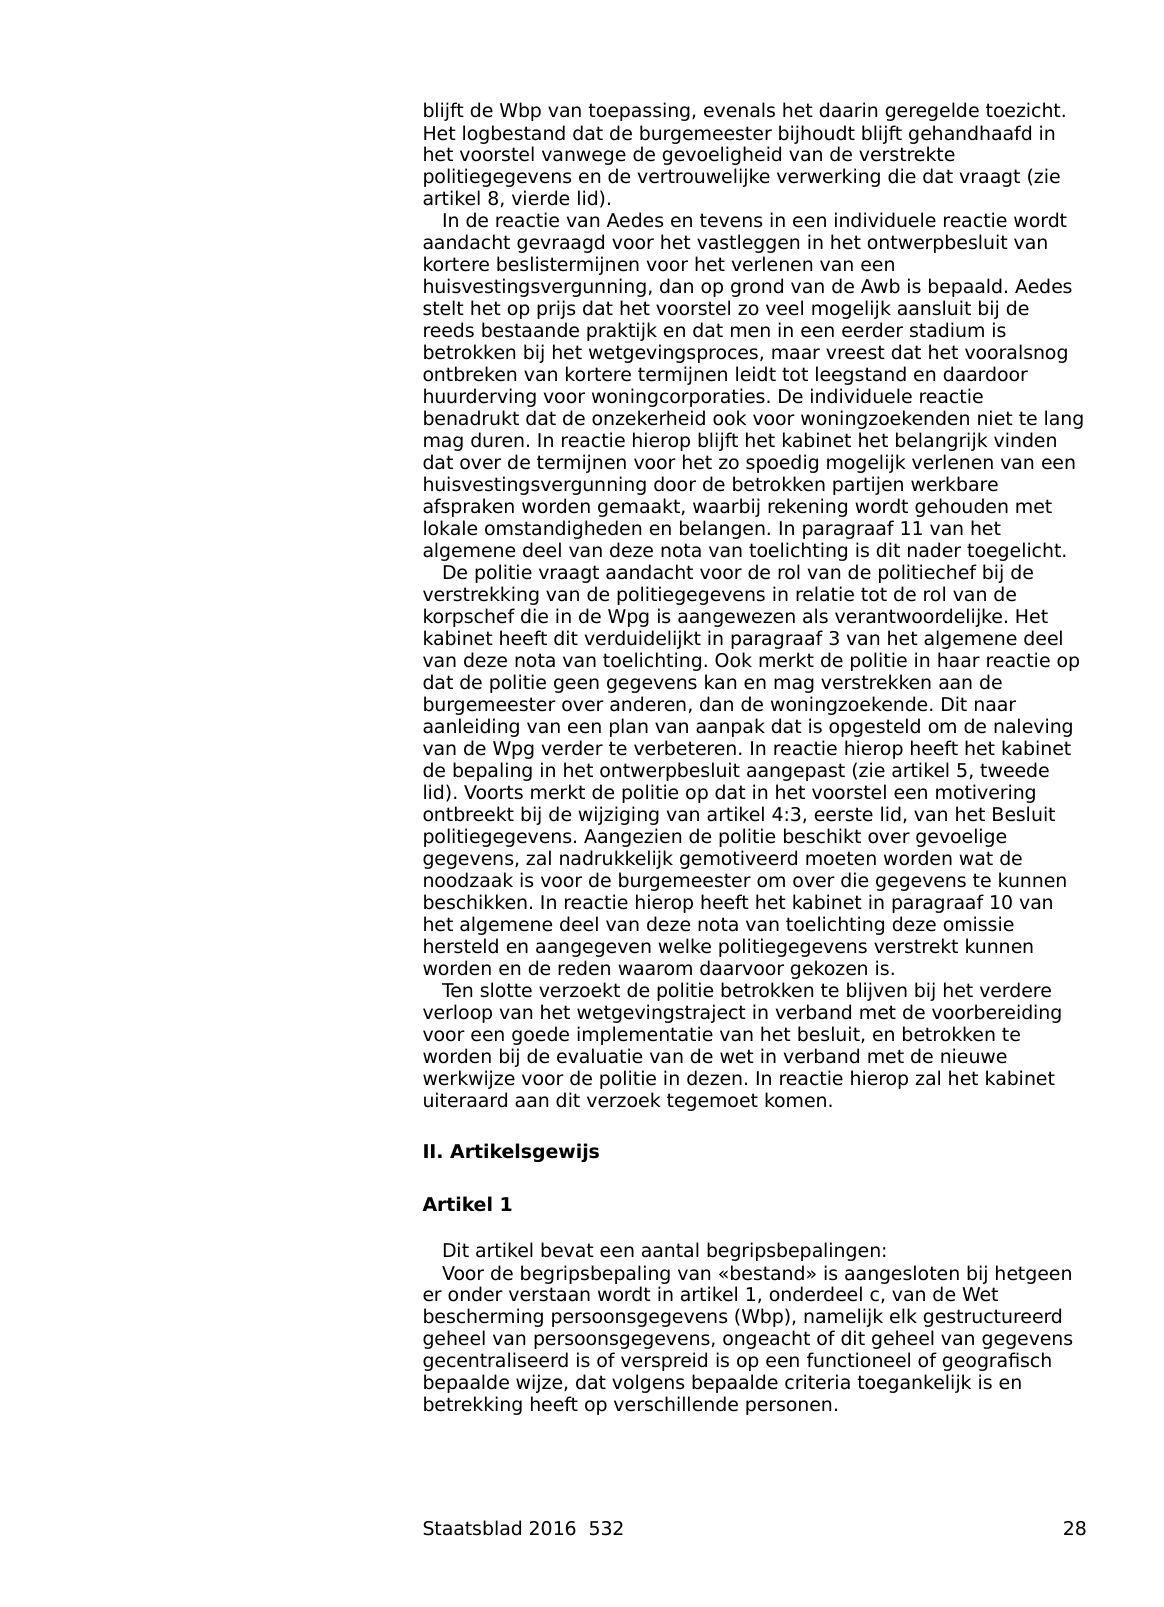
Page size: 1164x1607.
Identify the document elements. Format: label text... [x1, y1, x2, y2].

subtitle Artikel 1 [422, 1193, 1087, 1215]
text Ten slotte verzoekt de politie betrokken te blijven bij het verdere verloop van het wetgevingstraject in verband met de voorbereiding voor een goede implementatie van het besluit, en betrokken te worden bij de evaluatie van de wet in verband met de nieuwe werkwijze voor de politie in dezen. In reactie hierop zal het kabinet uiteraard aan dit verzoek tegemoet komen. [422, 979, 1087, 1111]
text Dit artikel bevat een aantal begripsbepalingen: [422, 1240, 1087, 1262]
text blijft de Wbp van toepassing, evenals het daarin geregelde toezicht. Het logbestand dat de burgemeester bijhoudt blijft gehandhaafd in het voorstel vanwege de gevoeligheid van de verstrekte politiegegevens en de vertrouwelijke verwerking die dat vraagt (zie artikel 8, vierde lid). [422, 100, 1087, 210]
subtitle II. Artikelsgewijs [422, 1141, 1087, 1163]
text In de reactie van Aedes en tevens in een individuele reactie wordt aandacht gevraagd voor het vastleggen in het ontwerpbesluit van kortere beslistermijnen voor het verlenen van een huisvestingsvergunning, dan op grond van de Awb is bepaald. Aedes stelt het op prijs dat het voorstel zo veel mogelijk aansluit bij de reeds bestaande praktijk en dat men in een eerder stadium is betrokken bij het wetgevingsproces, maar vreest dat het vooralsnog ontbreken van kortere termijnen leidt tot leegstand en daardoor huurderving voor woningcorporaties. De individuele reactie benadrukt dat de onzekerheid ook voor woningzoekenden niet te lang mag duren. In reactie hierop blijft het kabinet het belangrijk vinden dat over de termijnen voor het zo spoedig mogelijk verlenen van een huisvestingsvergunning door de betrokken partijen werkbare afspraken worden gemaakt, waarbij rekening wordt gehouden met lokale omstandigheden en belangen. In paragraaf 11 van het algemene deel van deze nota van toelichting is dit nader toegelicht. [422, 210, 1087, 562]
text De politie vraagt aandacht voor de rol van de politiechef bij de verstrekking van de politiegegevens in relatie tot de rol van de korpschef die in de Wpg is aangewezen als verantwoordelijke. Het kabinet heeft dit verduidelijkt in paragraaf 3 van het algemene deel van deze nota van toelichting. Ook merkt de politie in haar reactie op dat de politie geen gegevens kan en mag verstrekken aan de burgemeester over anderen, dan de woningzoekende. Dit naar aanleiding van een plan van aanpak dat is opgesteld om de naleving van de Wpg verder te verbeteren. In reactie hierop heeft het kabinet de bepaling in het ontwerpbesluit aangepast (zie artikel 5, tweede lid). Voorts merkt de politie op dat in het voorstel een motivering ontbreekt bij de wijziging van artikel 4:3, eerste lid, van het Besluit politiegegevens. Aangezien de politie beschikt over gevoelige gegevens, zal nadrukkelijk gemotiveerd moeten worden wat de noodzaak is voor de burgemeester om over die gegevens te kunnen beschikken. In reactie hierop heeft het kabinet in paragraaf 10 van het algemene deel van deze nota van toelichting deze omissie hersteld en aangegeven welke politiegegevens verstrekt kunnen worden en de reden waarom daarvoor gekozen is. [422, 562, 1087, 979]
text Voor de begripsbepaling van «bestand» is aangesloten bij hetgeen er onder verstaan wordt in artikel 1, onderdeel c, van de Wet bescherming persoonsgegevens (Wbp), namelijk elk gestructureerd geheel van persoonsgegevens, ongeacht of dit geheel van gegevens gecentraliseerd is of verspreid is op een functioneel of geografisch bepaalde wijze, dat volgens bepaalde criteria toegankelijk is en betrekking heeft op verschillende personen. [422, 1262, 1087, 1416]
